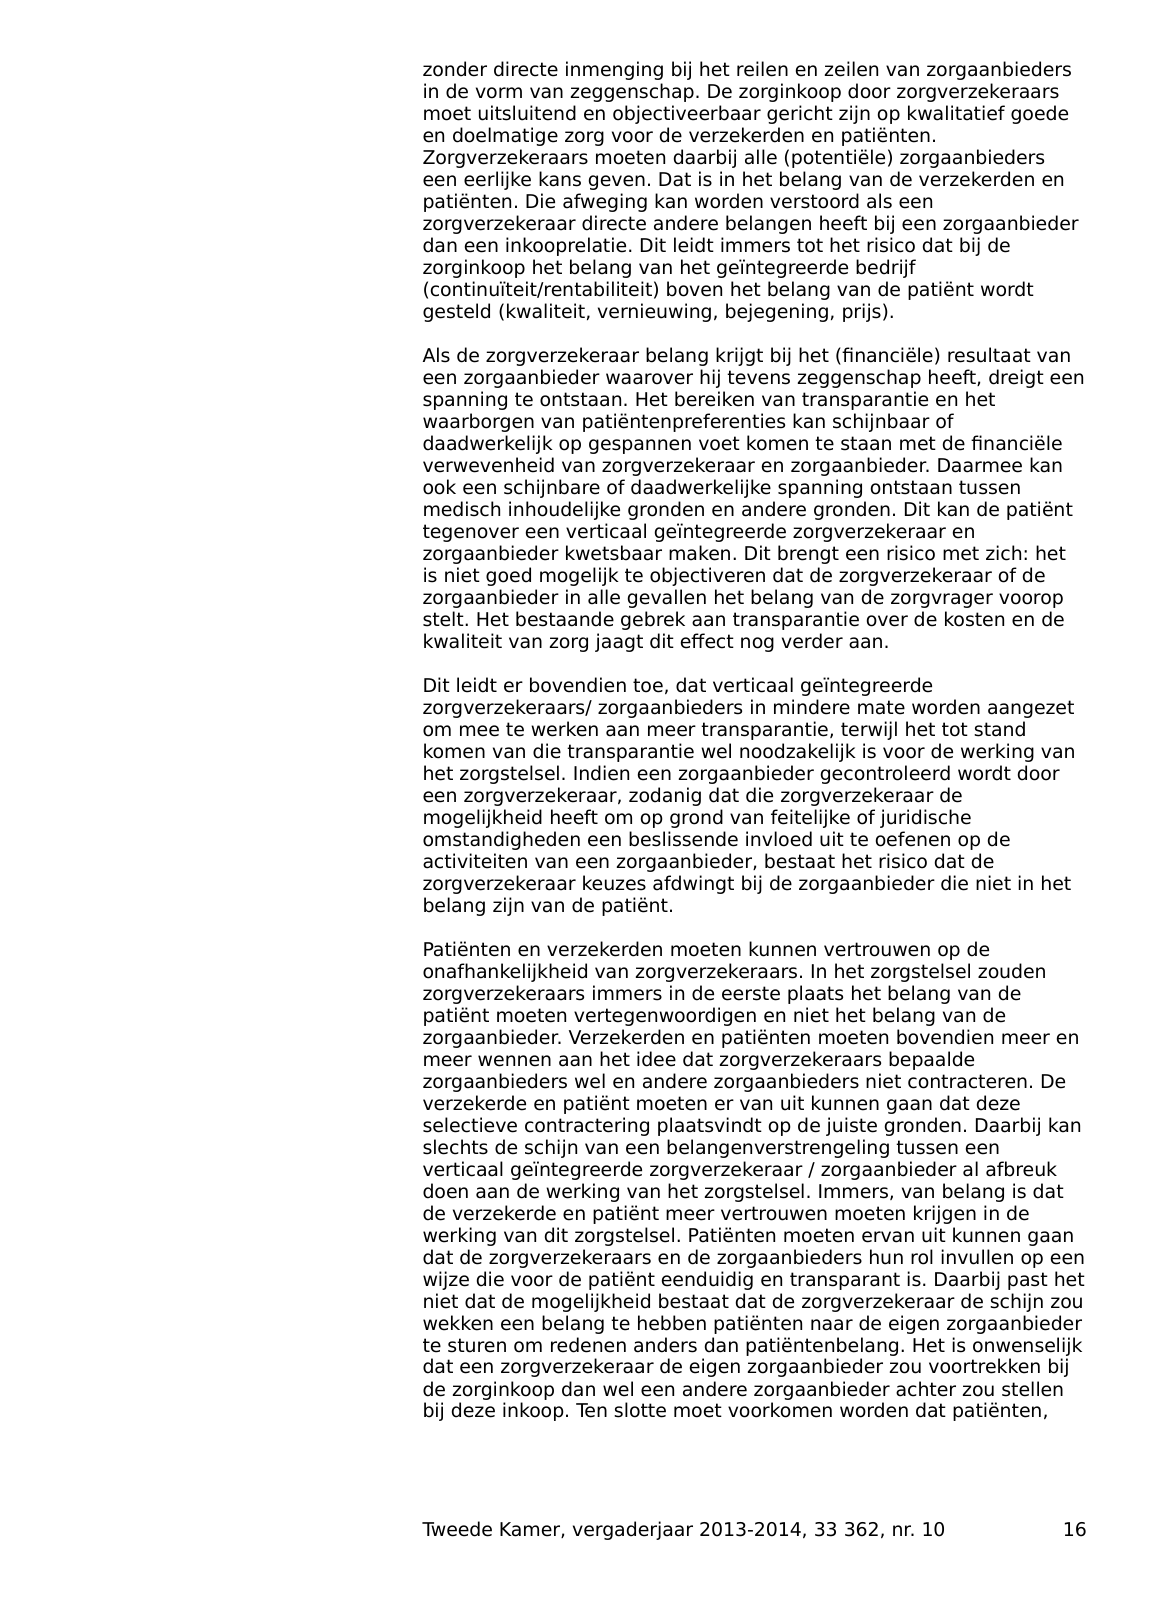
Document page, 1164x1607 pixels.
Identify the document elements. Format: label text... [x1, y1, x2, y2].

text Dit leidt er bovendien toe, dat verticaal geïntegreerde zorgverzekeraars/ zorgaanbieders in mindere mate worden aangezet om mee te werken aan meer transparantie, terwijl het tot stand komen van die transparantie wel noodzakelijk is voor de werking van het zorgstelsel. Indien een zorgaanbieder gecontroleerd wordt door een zorgverzekeraar, zodanig dat die zorgverzekeraar de mogelijkheid heeft om op grond van feitelijke of juridische omstandigheden een beslissende invloed uit te oefenen op de activiteiten van een zorgaanbieder, bestaat het risico dat de zorgverzekeraar keuzes afdwingt bij de zorgaanbieder die niet in het belang zijn van de patiënt. [422, 675, 1087, 917]
text Patiënten en verzekerden moeten kunnen vertrouwen op de onafhankelijkheid van zorgverzekeraars. In het zorgstelsel zouden zorgverzekeraars immers in de eerste plaats het belang van de patiënt moeten vertegenwoordigen en niet het belang van de zorgaanbieder. Verzekerden en patiënten moeten bovendien meer en meer wennen aan het idee dat zorgverzekeraars bepaalde zorgaanbieders wel en andere zorgaanbieders niet contracteren. De verzekerde en patiënt moeten er van uit kunnen gaan dat deze selectieve contractering plaatsvindt op de juiste gronden. Daarbij kan slechts de schijn van een belangenverstrengeling tussen een verticaal geïntegreerde zorgverzekeraar / zorgaanbieder al afbreuk doen aan de werking van het zorgstelsel. Immers, van belang is dat de verzekerde en patiënt meer vertrouwen moeten krijgen in de werking van dit zorgstelsel. Patiënten moeten ervan uit kunnen gaan dat de zorgverzekeraars en de zorgaanbieders hun rol invullen op een wijze die voor de patiënt eenduidig en transparant is. Daarbij past het niet dat de mogelijkheid bestaat dat de zorgverzekeraar de schijn zou wekken een belang te hebben patiënten naar de eigen zorgaanbieder te sturen om redenen anders dan patiëntenbelang. Het is onwenselijk dat een zorgverzekeraar de eigen zorgaanbieder zou voortrekken bij de zorginkoop dan wel een andere zorgaanbieder achter zou stellen bij deze inkoop. Ten slotte moet voorkomen worden dat patiënten, [422, 939, 1087, 1422]
text zonder directe inmenging bij het reilen en zeilen van zorgaanbieders in de vorm van zeggenschap. De zorginkoop door zorgverzekeraars moet uitsluitend en objectiveerbaar gericht zijn op kwalitatief goede en doelmatige zorg voor de verzekerden en patiënten. Zorgverzekeraars moeten daarbij alle (potentiële) zorgaanbieders een eerlijke kans geven. Dat is in het belang van de verzekerden en patiënten. Die afweging kan worden verstoord als een zorgverzekeraar directe andere belangen heeft bij een zorgaanbieder dan een inkooprelatie. Dit leidt immers tot het risico dat bij de zorginkoop het belang van het geïntegreerde bedrijf (continuïteit/rentabiliteit) boven het belang van de patiënt wordt gesteld (kwaliteit, vernieuwing, bejegening, prijs). [422, 59, 1087, 323]
text Als de zorgverzekeraar belang krijgt bij het (financiële) resultaat van een zorgaanbieder waarover hij tevens zeggenschap heeft, dreigt een spanning te ontstaan. Het bereiken van transparantie en het waarborgen van patiëntenpreferenties kan schijnbaar of daadwerkelijk op gespannen voet komen te staan met de financiële verwevenheid van zorgverzekeraar en zorgaanbieder. Daarmee kan ook een schijnbare of daadwerkelijke spanning ontstaan tussen medisch inhoudelijke gronden en andere gronden. Dit kan de patiënt tegenover een verticaal geïntegreerde zorgverzekeraar en zorgaanbieder kwetsbaar maken. Dit brengt een risico met zich: het is niet goed mogelijk te objectiveren dat de zorgverzekeraar of de zorgaanbieder in alle gevallen het belang van de zorgvrager voorop stelt. Het bestaande gebrek aan transparantie over de kosten en de kwaliteit van zorg jaagt dit effect nog verder aan. [422, 345, 1087, 653]
